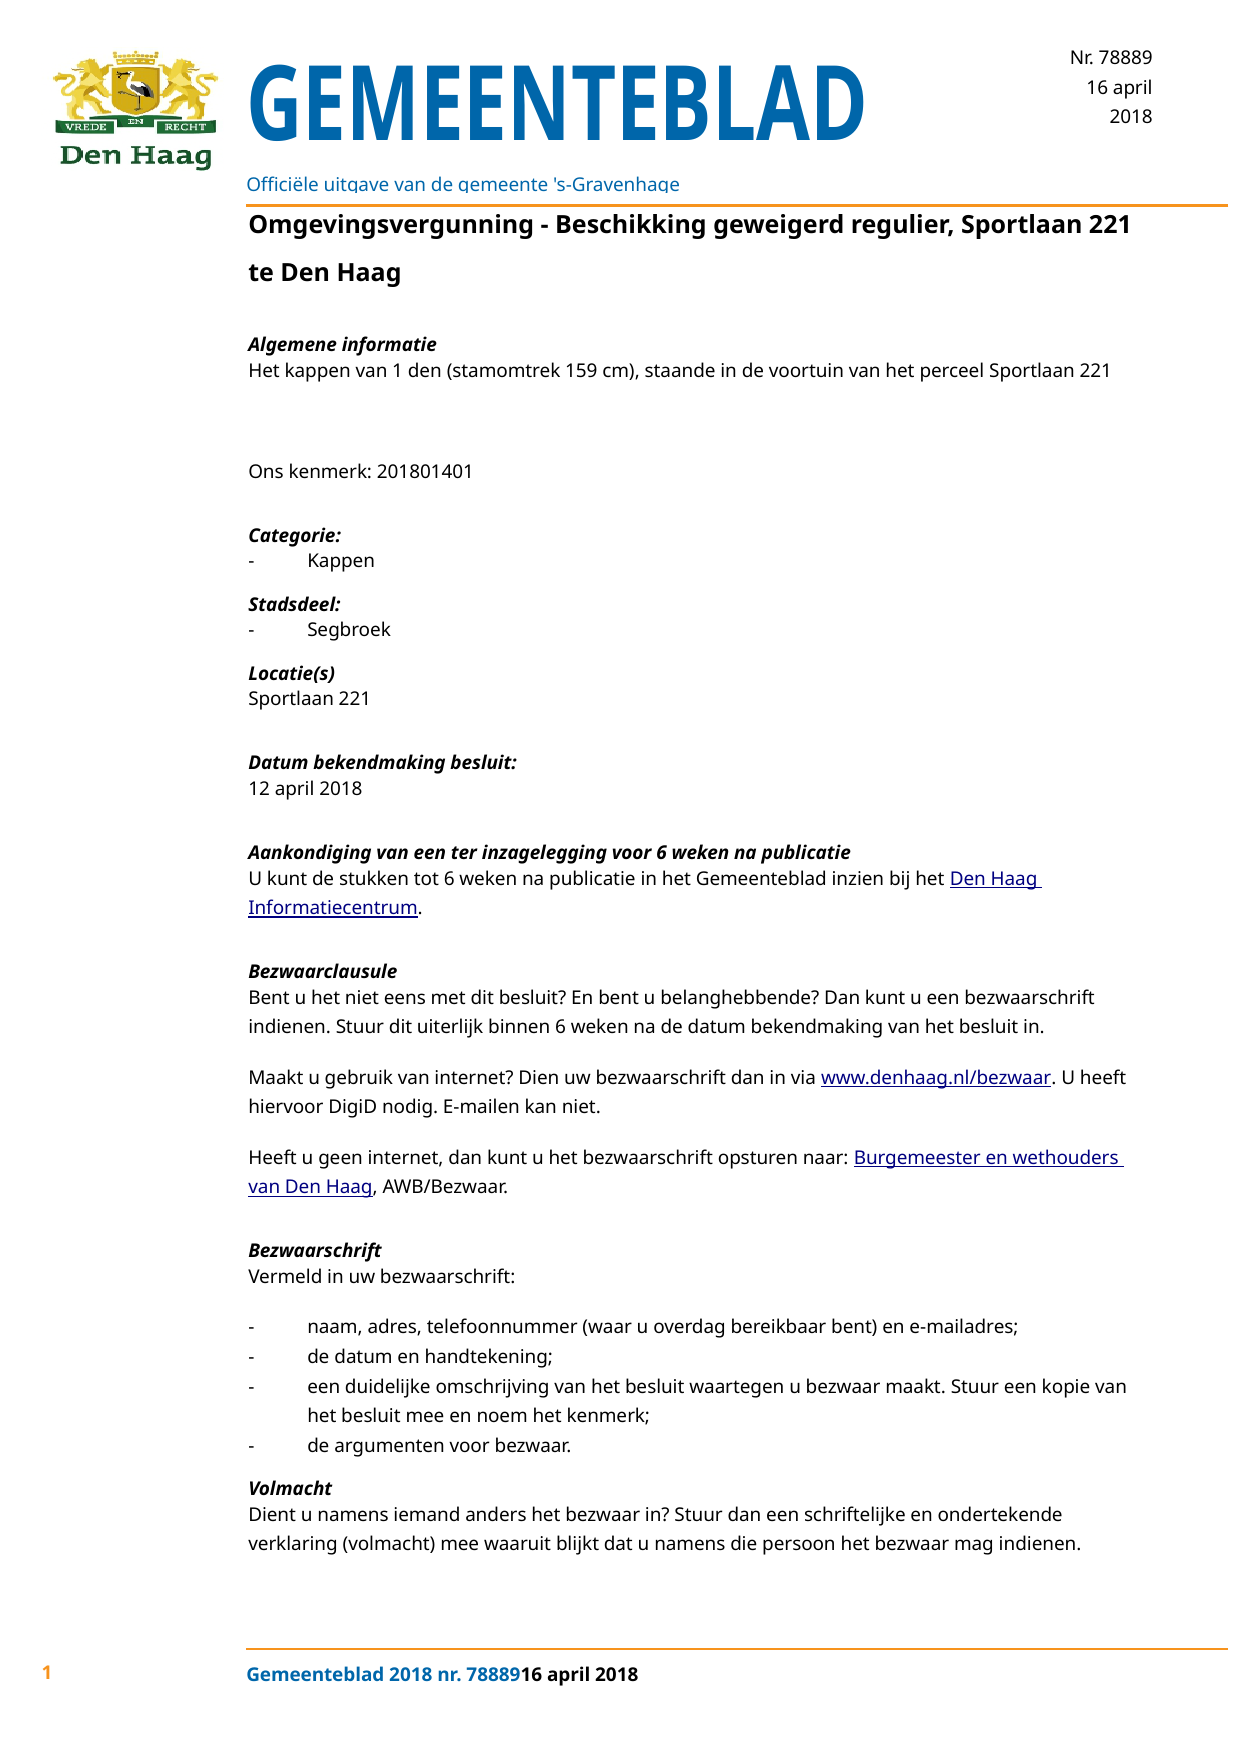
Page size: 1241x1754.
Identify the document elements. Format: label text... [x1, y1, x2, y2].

text Heeft u geen internet, dan kunt u het bezwaarschrift opsturen naar: Burgemeester en wethouders van Den Haag, AWB/Bezwaar. [248, 1144, 1152, 1199]
text 12 april 2018 [248, 775, 1152, 801]
text Vermeld in uw bezwaarschrift: [248, 1263, 1152, 1289]
text Dient u namens iemand anders het bezwaar in? Stuur dan een schriftelijke en ondertekende verklaring (volmacht) mee waaruit blijkt dat u namens die persoon het bezwaar mag indienen. [248, 1501, 1152, 1556]
list Kappen [248, 548, 1152, 573]
list de datum en handtekening; [248, 1343, 1152, 1369]
text Datum bekendmaking besluit: [248, 749, 1152, 775]
text Categorie: [248, 522, 1152, 548]
text Bent u het niet eens met dit besluit? En bent u belanghebbende? Dan kunt u een bezwaarschrift indienen. Stuur dit uiterlijk binnen 6 weken na de datum bekendmaking van het besluit in. [248, 984, 1152, 1039]
text Omgevingsvergunning - Beschikking geweigerd regulier, Sportlaan 221 te Den Haag [248, 207, 1152, 288]
text Locatie(s) [248, 660, 1152, 685]
text Stadsdeel: [248, 591, 1152, 617]
text Bezwaarclausule [248, 958, 1152, 984]
text Sportlaan 221 [248, 685, 1152, 711]
text Ons kenmerk: 201801401 [248, 458, 1152, 484]
picture [41, 47, 231, 172]
list Segbroek [248, 617, 1152, 642]
list de argumenten voor bezwaar. [248, 1432, 1152, 1458]
text U kunt de stukken tot 6 weken na publicatie in het Gemeenteblad inzien bij het Den Haag Informatiecentrum. [248, 865, 1152, 920]
list een duidelijke omschrijving van het besluit waartegen u bezwaar maakt. Stuur een kopie van het besluit mee en noem het kenmerk; [248, 1373, 1152, 1428]
text Algemene informatie [248, 331, 1152, 357]
text Aankondiging van een ter inzagelegging voor 6 weken na publicatie [248, 839, 1152, 865]
text Bezwaarschrift [248, 1238, 1152, 1263]
text Volmacht [248, 1475, 1152, 1501]
text Maakt u gebruik van internet? Dien uw bezwaarschrift dan in via www.denhaag.nl/bezwaar. U heeft hiervoor DigiD nodig. E-mailen kan niet. [248, 1064, 1152, 1119]
list naam, adres, telefoonnummer (waar u overdag bereikbaar bent) en e-mailadres; [248, 1314, 1152, 1339]
text Het kappen van 1 den (stamomtrek 159 cm), staande in de voortuin van het perceel Sportlaan 221 [248, 357, 1152, 383]
